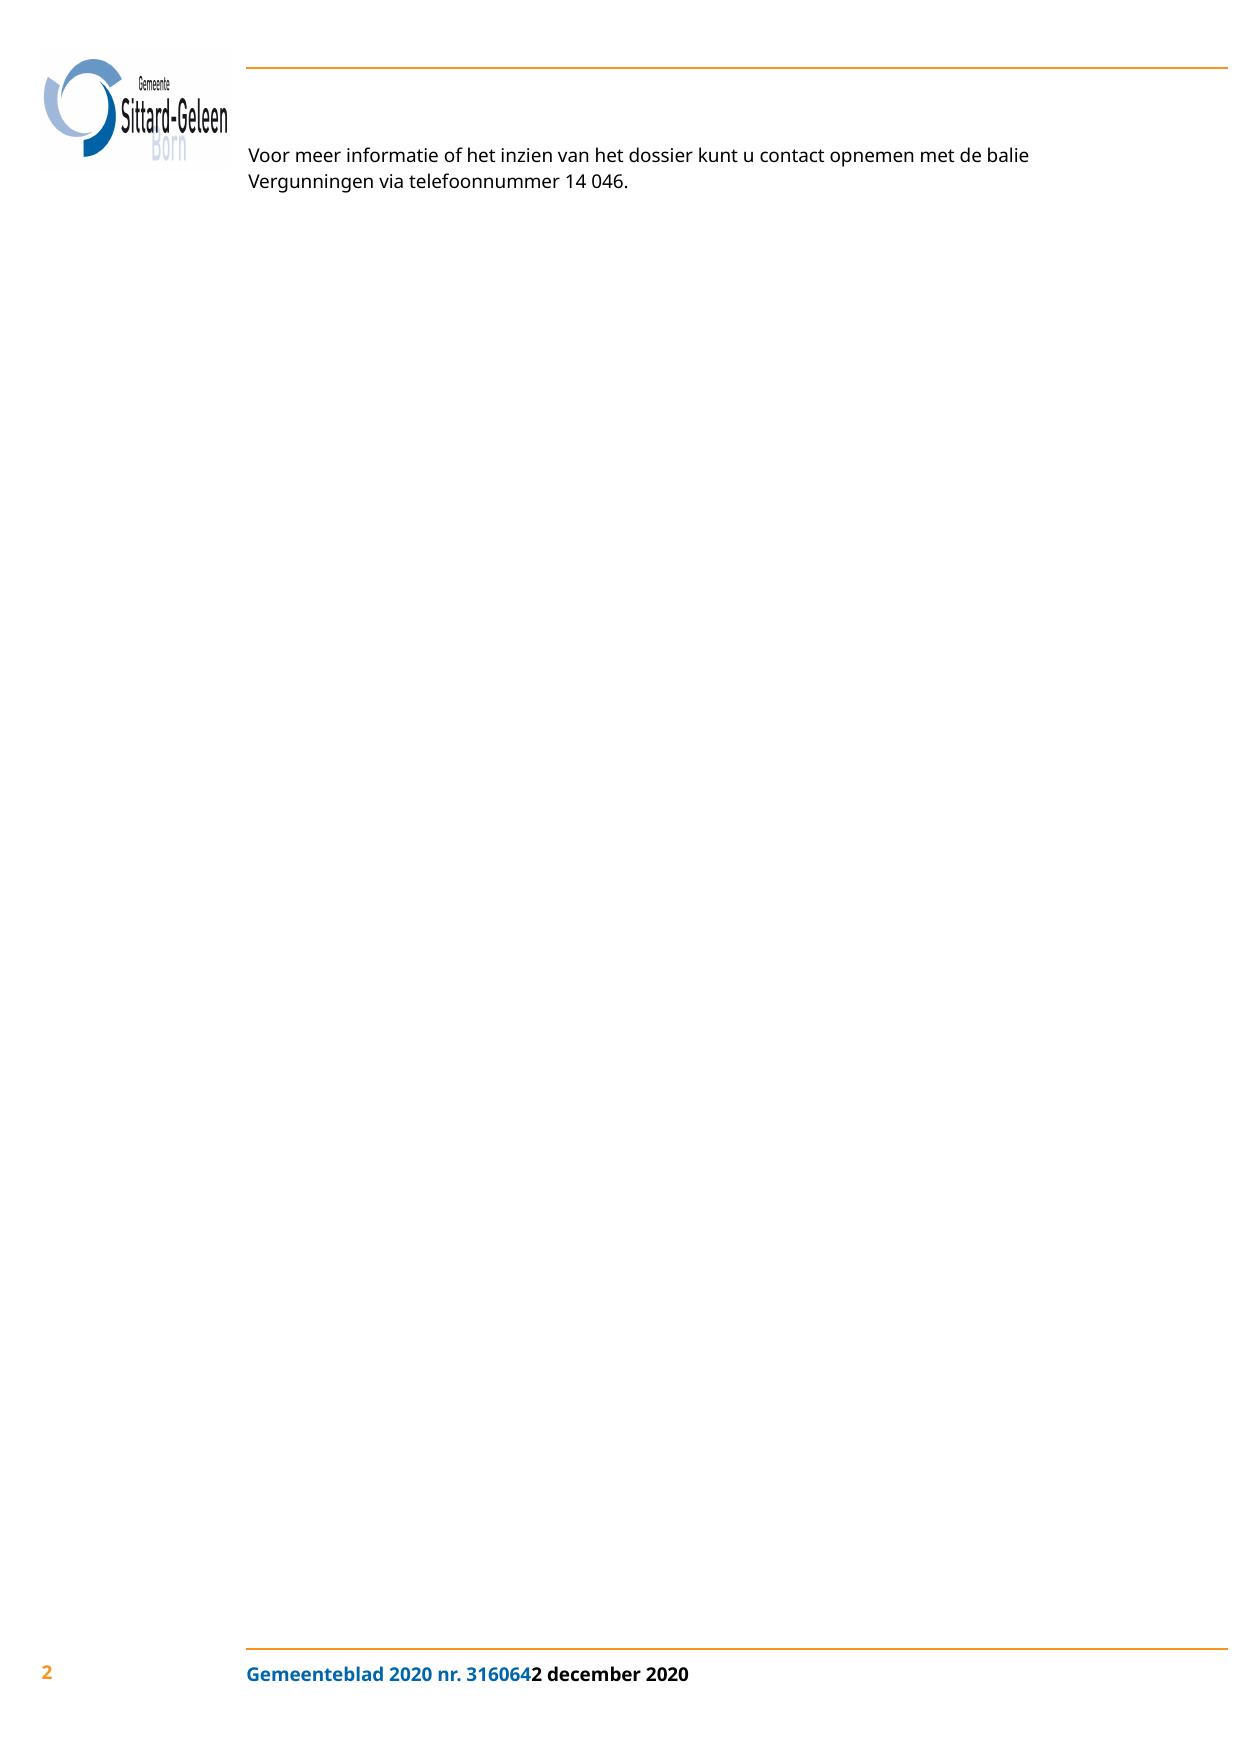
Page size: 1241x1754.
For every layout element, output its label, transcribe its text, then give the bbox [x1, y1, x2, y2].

text Voor meer informatie of het inzien van het dossier kunt u contact opnemen met de balie Vergunningen via telefoonnummer 14 046. [248, 143, 1152, 194]
picture [41, 47, 231, 172]
